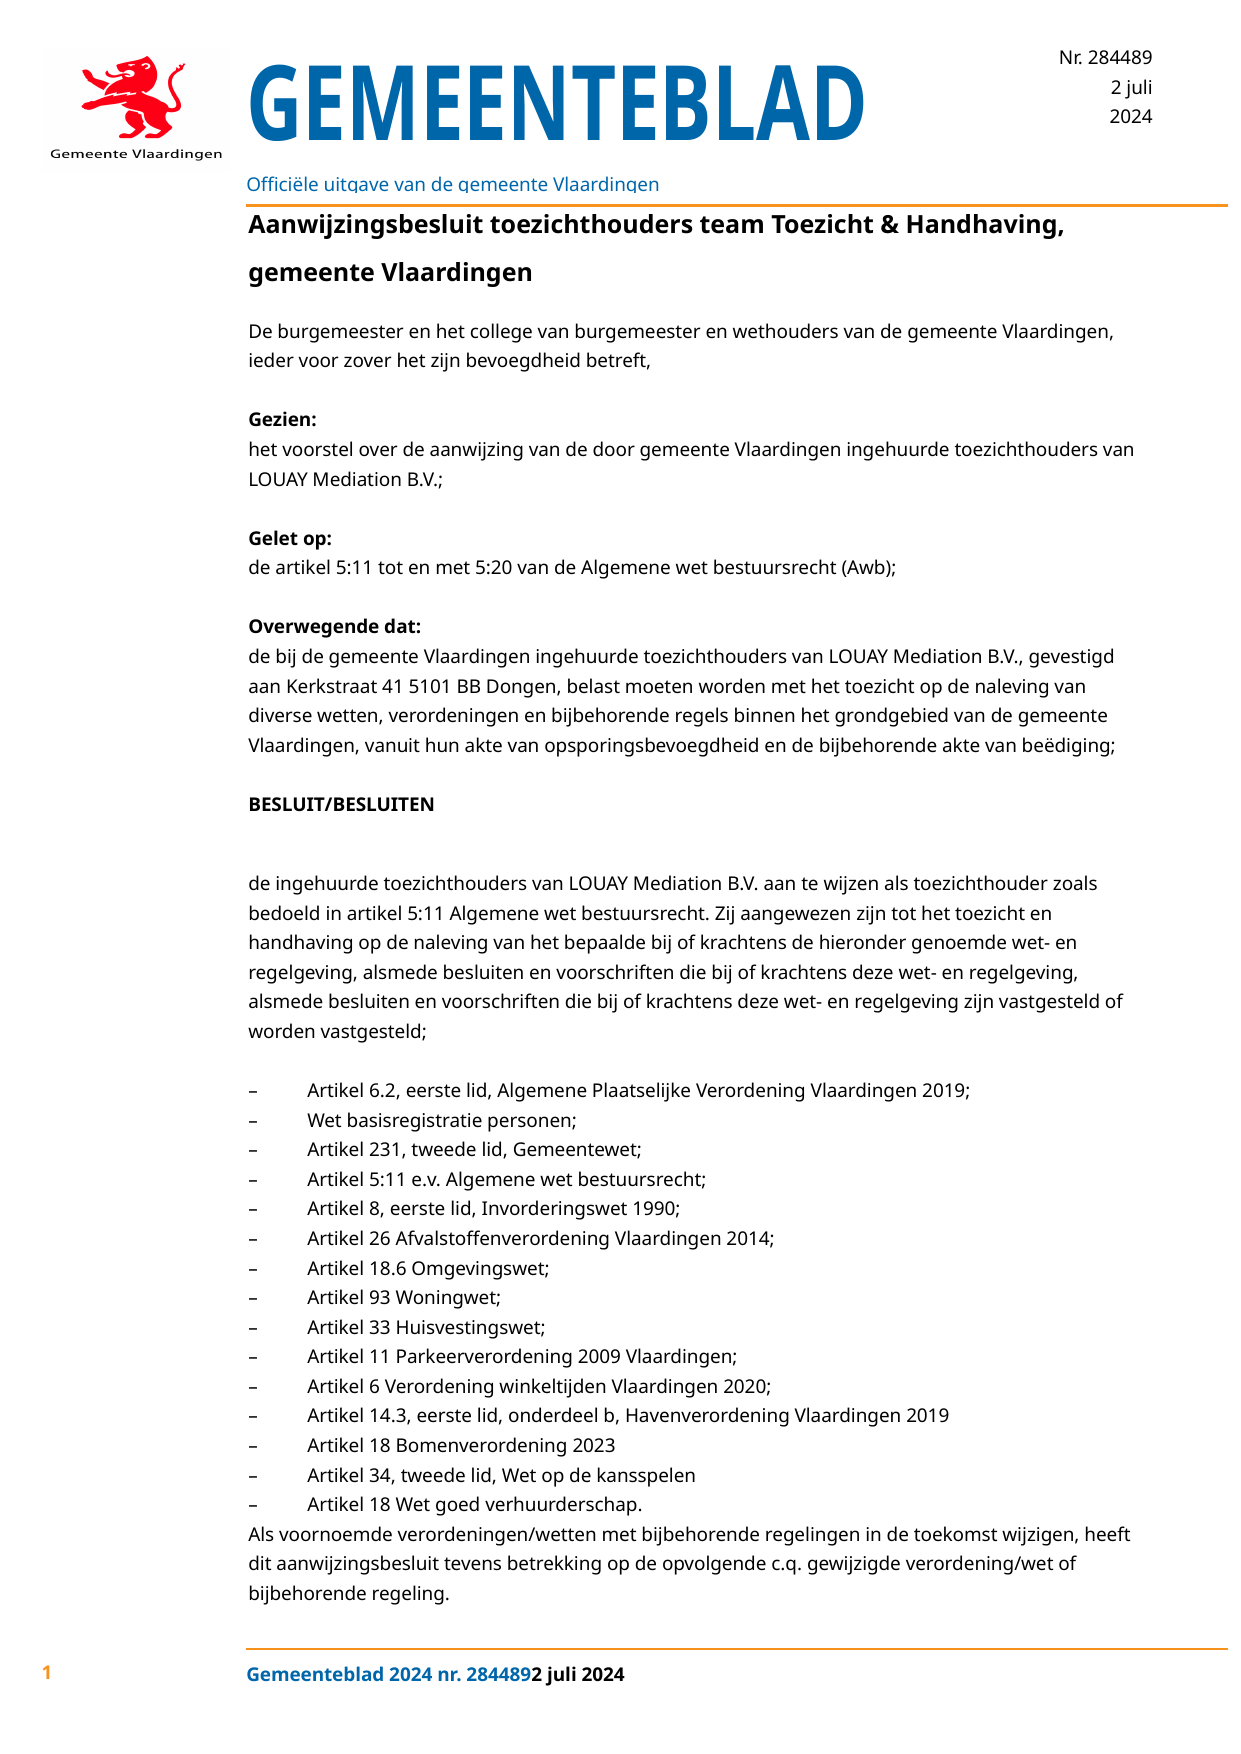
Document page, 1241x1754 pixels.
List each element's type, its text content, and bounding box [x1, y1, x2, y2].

text de artikel 5:11 tot en met 5:20 van de Algemene wet bestuursrecht (Awb); [248, 554, 1152, 580]
list Artikel 34, tweede lid, Wet op de kansspelen [248, 1462, 1152, 1487]
list Artikel 18.6 Omgevingswet; [248, 1255, 1152, 1280]
list Artikel 18 Bomenverordening 2023 [248, 1432, 1152, 1458]
list Artikel 14.3, eerste lid, onderdeel b, Havenverordening Vlaardingen 2019 [248, 1403, 1152, 1428]
list Artikel 6.2, eerste lid, Algemene Plaatselijke Verordening Vlaardingen 2019; [248, 1077, 1152, 1103]
text Gezien: [248, 407, 1152, 432]
list Artikel 231, tweede lid, Gemeentewet; [248, 1136, 1152, 1162]
text Als voornoemde verordeningen/wetten met bijbehorende regelingen in de toekomst wijzigen, heeft dit aanwijzingsbesluit tevens betrekking op de opvolgende c.q. gewijzigde verordening/wet of bijbehorende regeling. [248, 1521, 1152, 1606]
text De burgemeester en het college van burgemeester en wethouders van de gemeente Vlaardingen, ieder voor zover het zijn bevoegdheid betreft, [248, 318, 1152, 373]
picture [41, 47, 231, 172]
list Artikel 93 Woningwet; [248, 1284, 1152, 1310]
list Wet basisregistratie personen; [248, 1107, 1152, 1132]
text BESLUIT/BESLUITEN [248, 791, 1152, 817]
text de ingehuurde toezichthouders van LOUAY Mediation B.V. aan te wijzen als toezichthouder zoals bedoeld in artikel 5:11 Algemene wet bestuursrecht. Zij aangewezen zijn tot het toezicht en handhaving op de naleving van het bepaalde bij of krachtens de hieronder genoemde wet- en regelgeving, alsmede besluiten en voorschriften die bij of krachtens deze wet- en regelgeving, alsmede besluiten en voorschriften die bij of krachtens deze wet- en regelgeving zijn vastgesteld of worden vastgesteld; [248, 870, 1152, 1044]
text het voorstel over de aanwijzing van de door gemeente Vlaardingen ingehuurde toezichthouders van LOUAY Mediation B.V.; [248, 436, 1152, 492]
text de bij de gemeente Vlaardingen ingehuurde toezichthouders van LOUAY Mediation B.V., gevestigd aan Kerkstraat 41 5101 BB Dongen, belast moeten worden met het toezicht op de naleving van diverse wetten, verordeningen en bijbehorende regels binnen het grondgebied van de gemeente Vlaardingen, vanuit hun akte van opsporingsbevoegdheid en de bijbehorende akte van beëdiging; [248, 643, 1152, 758]
list Artikel 18 Wet goed verhuurderschap. [248, 1491, 1152, 1517]
text Aanwijzingsbesluit toezichthouders team Toezicht & Handhaving, gemeente Vlaardingen [248, 207, 1152, 288]
list Artikel 6 Verordening winkeltijden Vlaardingen 2020; [248, 1373, 1152, 1399]
list Artikel 5:11 e.v. Algemene wet bestuursrecht; [248, 1166, 1152, 1192]
list Artikel 8, eerste lid, Invorderingswet 1990; [248, 1196, 1152, 1221]
list Artikel 11 Parkeerverordening 2009 Vlaardingen; [248, 1343, 1152, 1369]
text Overwegende dat: [248, 614, 1152, 639]
list Artikel 33 Huisvestingswet; [248, 1314, 1152, 1339]
text Gelet op: [248, 525, 1152, 551]
list Artikel 26 Afvalstoffenverordening Vlaardingen 2014; [248, 1225, 1152, 1251]
